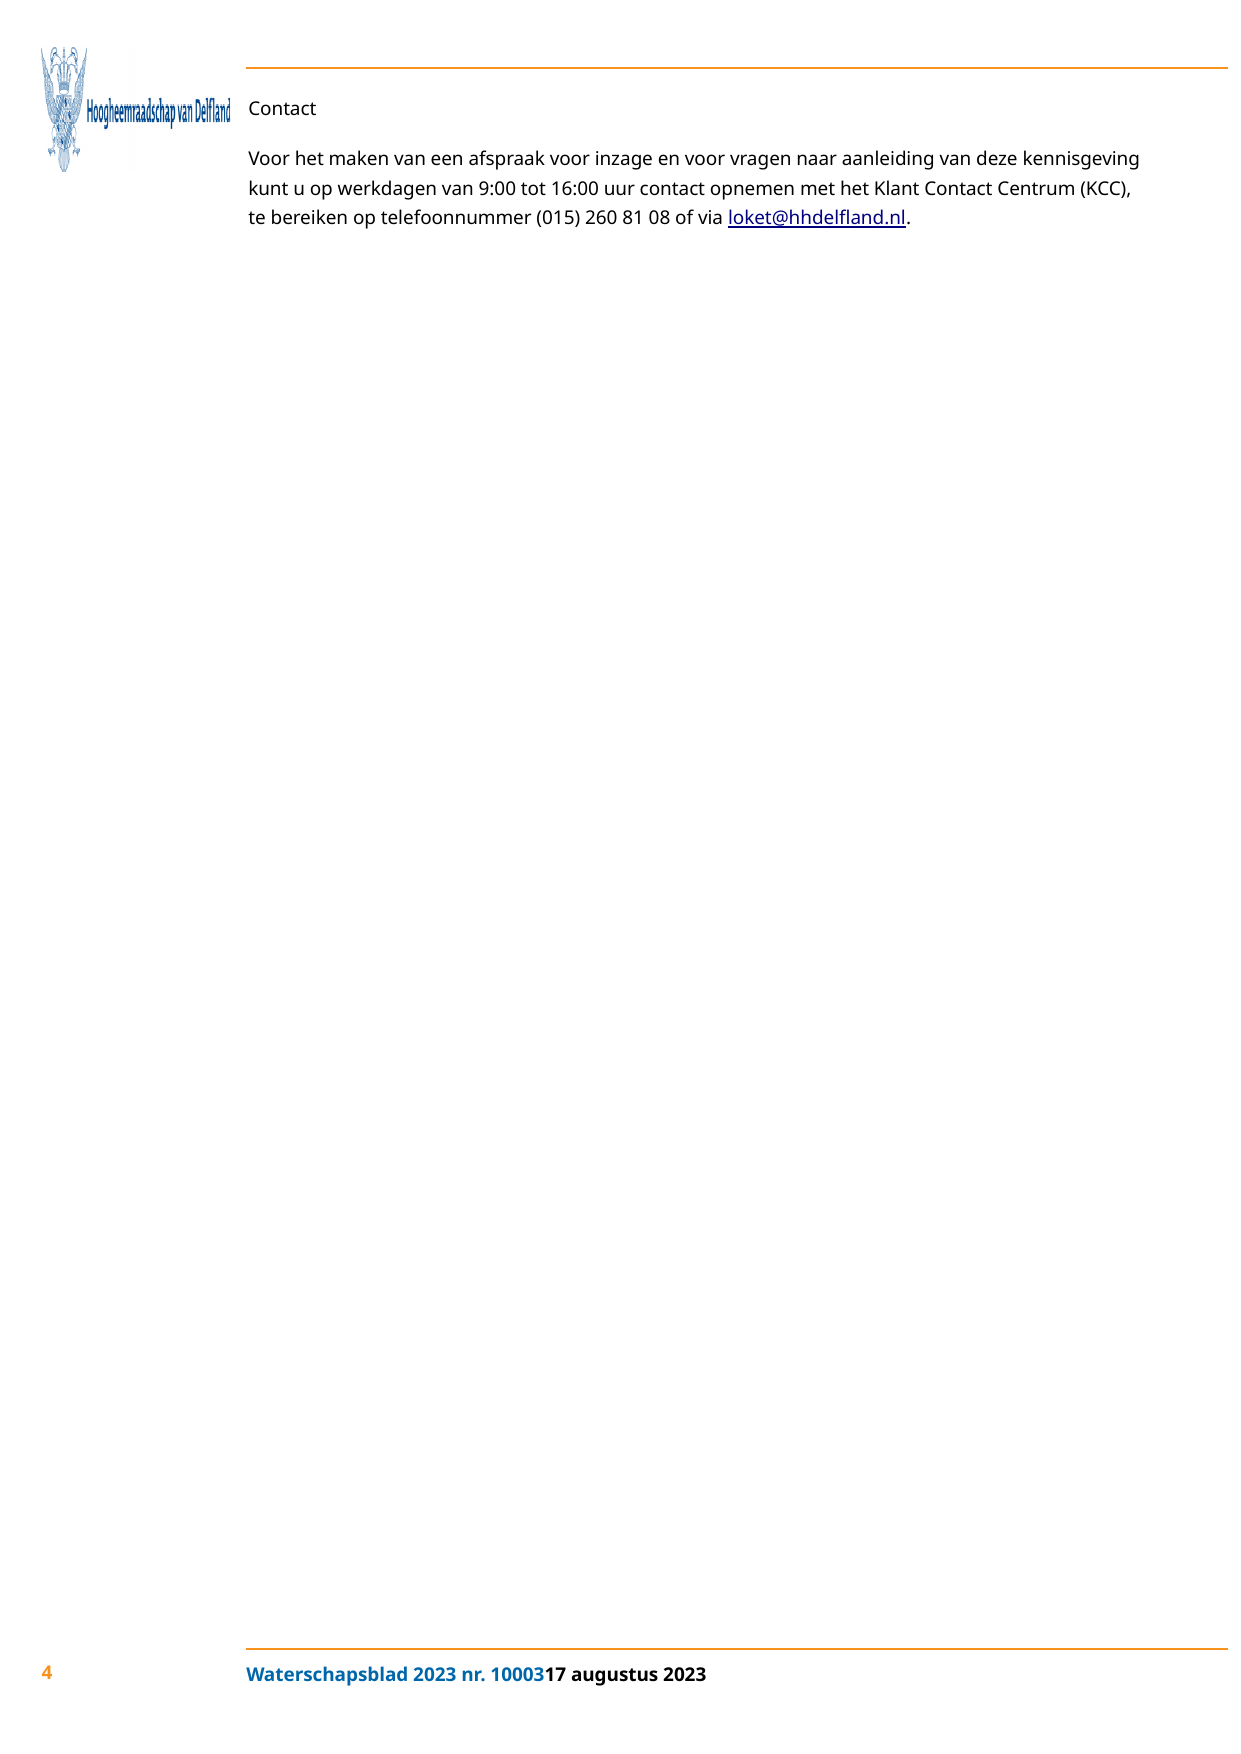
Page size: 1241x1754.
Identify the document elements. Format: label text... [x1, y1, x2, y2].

text Contact [248, 95, 1152, 121]
picture [41, 47, 231, 172]
text Voor het maken van een afspraak voor inzage en voor vragen naar aanleiding van deze kennisgeving kunt u op werkdagen van 9:00 tot 16:00 uur contact opnemen met het Klant Contact Centrum (KCC), te bereiken op telefoonnummer (015) 260 81 08 of via loket@hhdelfland.nl. [248, 145, 1152, 230]
